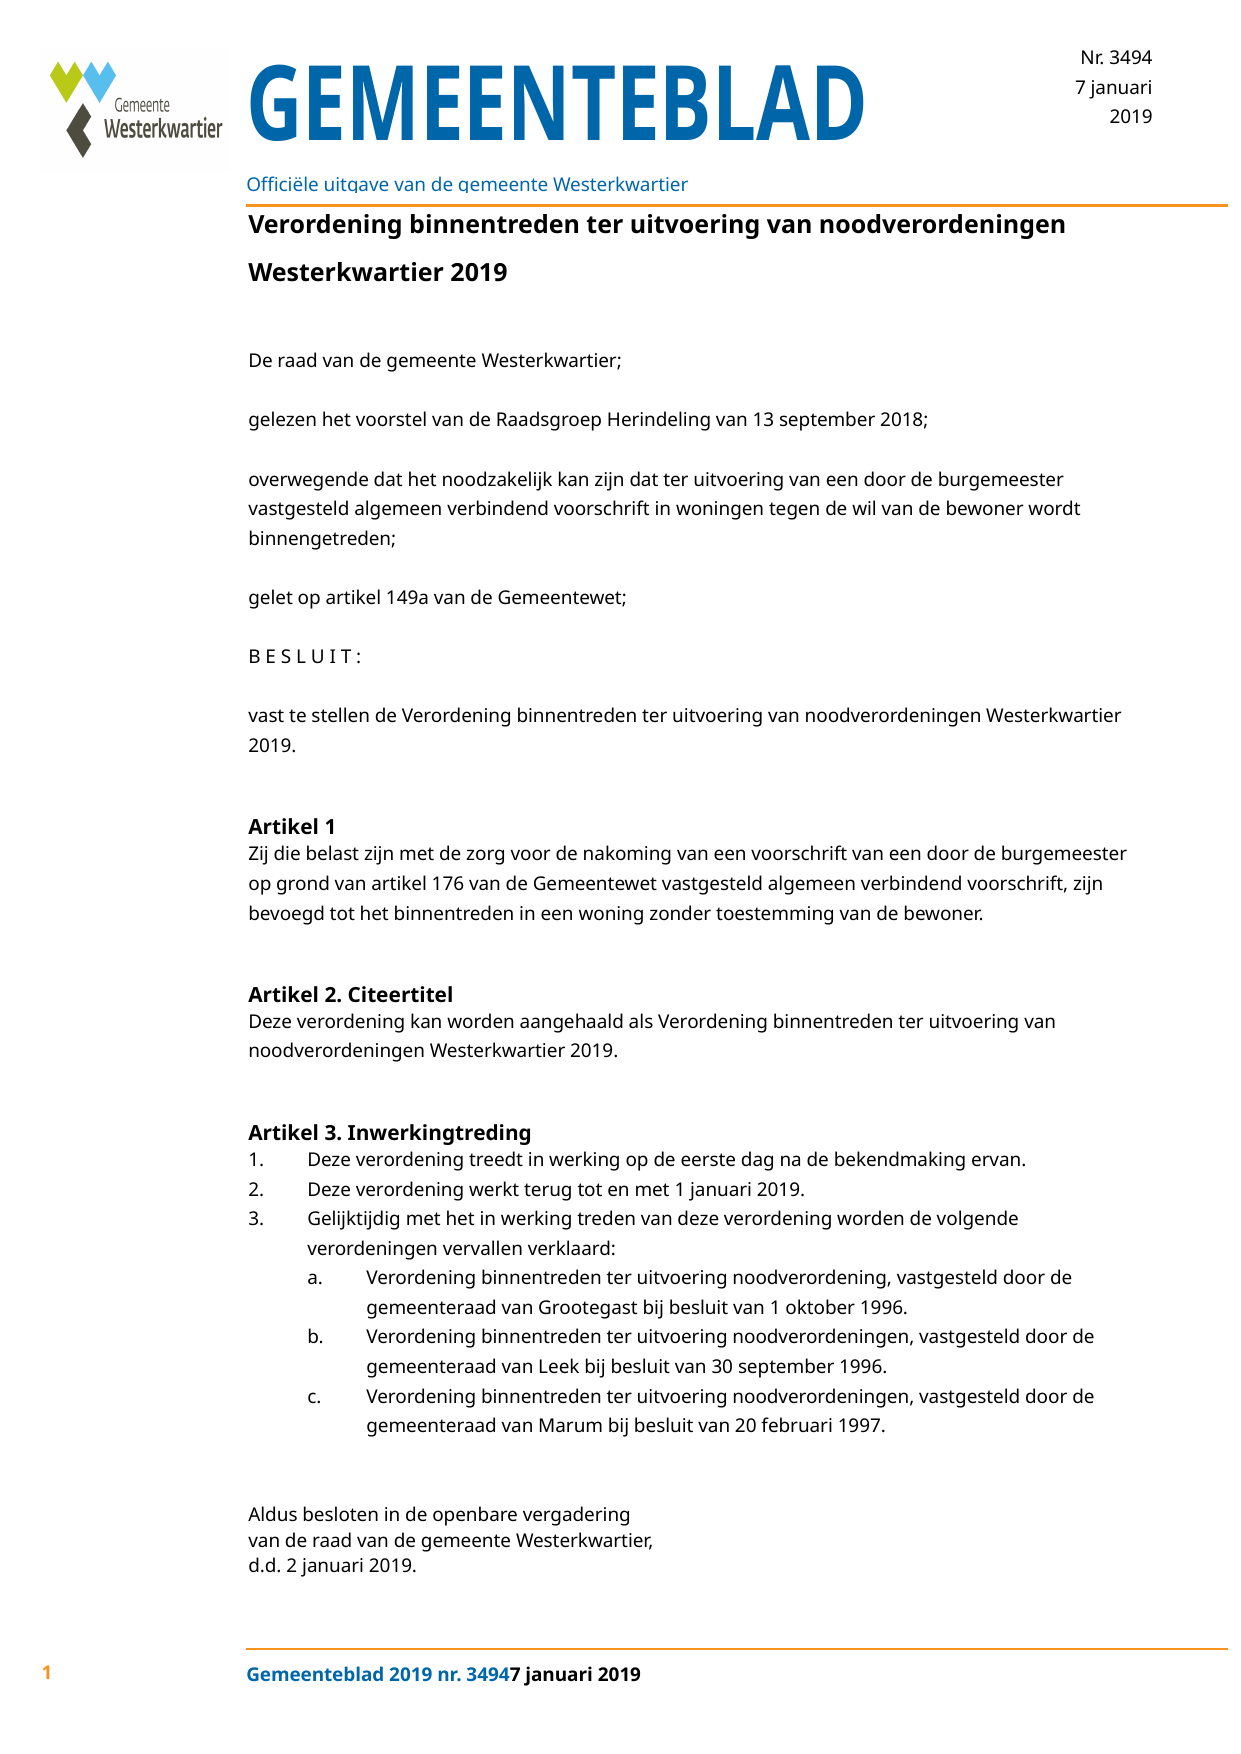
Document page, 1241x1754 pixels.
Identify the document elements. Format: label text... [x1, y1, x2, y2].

text overwegende dat het noodzakelijk kan zijn dat ter uitvoering van een door de burgemeester vastgesteld algemeen verbindend voorschrift in woningen tegen de wil van de bewoner wordt binnengetreden; [248, 466, 1152, 551]
text van de raad van de gemeente Westerkwartier, [248, 1527, 1152, 1553]
picture [41, 47, 231, 172]
text De raad van de gemeente Westerkwartier; [248, 347, 1152, 373]
text Artikel 2. Citeertitel [248, 980, 1152, 1008]
text gelezen het voorstel van de Raadsgroep Herindeling van 13 september 2018; [248, 407, 1152, 432]
list Gelijktijdig met het in werking treden van deze verordening worden de volgende verordeningen vervallen verklaard: [248, 1205, 1152, 1261]
list Verordening binnentreden ter uitvoering noodverordening, vastgesteld door de gemeenteraad van Grootegast bij besluit van 1 oktober 1996. [307, 1264, 1152, 1320]
list Deze verordening werkt terug tot en met 1 januari 2019. [248, 1176, 1152, 1201]
list Verordening binnentreden ter uitvoering noodverordeningen, vastgesteld door de gemeenteraad van Leek bij besluit van 30 september 1996. [307, 1324, 1152, 1379]
text Aldus besloten in de openbare vergadering [248, 1501, 1152, 1527]
list Verordening binnentreden ter uitvoering noodverordeningen, vastgesteld door de gemeenteraad van Marum bij besluit van 20 februari 1997. [307, 1383, 1152, 1438]
text vast te stellen de Verordening binnentreden ter uitvoering van noodverordeningen Westerkwartier 2019. [248, 702, 1152, 758]
list Deze verordening treedt in werking op de eerste dag na de bekendmaking ervan. [248, 1146, 1152, 1172]
text d.d. 2 januari 2019. [248, 1553, 1152, 1578]
text Verordening binnentreden ter uitvoering van noodverordeningen Westerkwartier 2019 [248, 207, 1152, 288]
text Artikel 3. Inwerkingtreding [248, 1118, 1152, 1146]
text Artikel 1 [248, 812, 1152, 841]
text Zij die belast zijn met de zorg voor de nakoming van een voorschrift van een door de burgemeester op grond van artikel 176 van de Gemeentewet vastgesteld algemeen verbindend voorschrift, zijn bevoegd tot het binnentreden in een woning zonder toestemming van de bewoner. [248, 841, 1152, 925]
text gelet op artikel 149a van de Gemeentewet; [248, 584, 1152, 610]
text Deze verordening kan worden aangehaald als Verordening binnentreden ter uitvoering van noodverordeningen Westerkwartier 2019. [248, 1008, 1152, 1063]
text B E S L U I T : [248, 643, 1152, 669]
